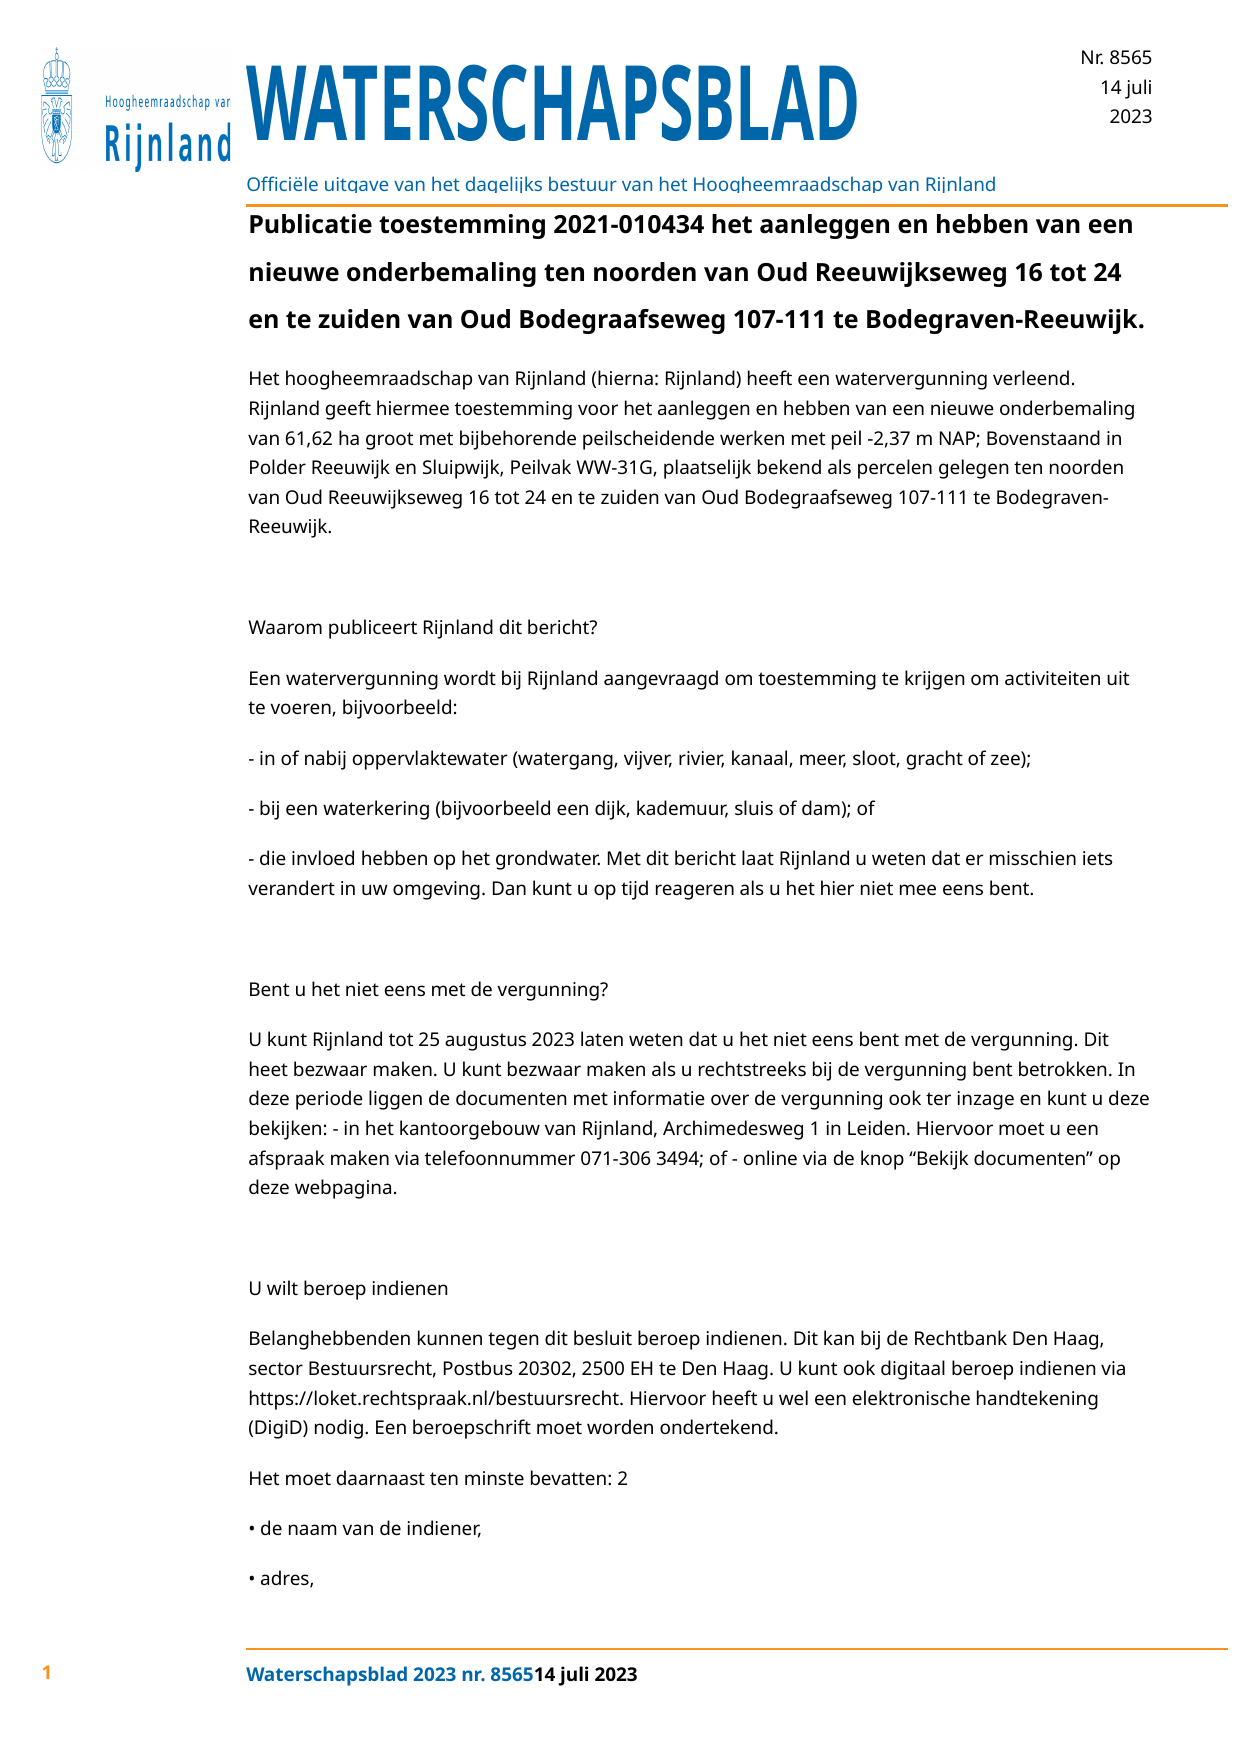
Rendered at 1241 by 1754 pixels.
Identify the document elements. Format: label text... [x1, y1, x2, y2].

text Belanghebbenden kunnen tegen dit besluit beroep indienen. Dit kan bij de Rechtbank Den Haag, sector Bestuursrecht, Postbus 20302, 2500 EH te Den Haag. U kunt ook digitaal beroep indienen via https://loket.rechtspraak.nl/bestuursrecht. Hiervoor heeft u wel een elektronische handtekening (DigiD) nodig. Een beroepschrift moet worden ondertekend. [248, 1326, 1152, 1440]
text • de naam van de indiener, [248, 1515, 1152, 1541]
text - in of nabij oppervlaktewater (watergang, vijver, rivier, kanaal, meer, sloot, gracht of zee); [248, 745, 1152, 770]
text U wilt beroep indienen [248, 1275, 1152, 1301]
text - bij een waterkering (bijvoorbeeld een dijk, kademuur, sluis of dam); of [248, 795, 1152, 821]
text Bent u het niet eens met de vergunning? [248, 976, 1152, 1002]
text Het hoogheemraadschap van Rijnland (hierna: Rijnland) heeft een watervergunning verleend. Rijnland geeft hiermee toestemming voor het aanleggen en hebben van een nieuwe onderbemaling van 61,62 ha groot met bijbehorende peilscheidende werken met peil -2,37 m NAP; Bovenstaand in Polder Reeuwijk en Sluipwijk, Peilvak WW-31G, plaatselijk bekend als percelen gelegen ten noorden van Oud Reeuwijkseweg 16 tot 24 en te zuiden van Oud Bodegraafseweg 107-111 te Bodegraven-Reeuwijk. [248, 366, 1152, 539]
text Publicatie toestemming 2021-010434 het aanleggen en hebben van een nieuwe onderbemaling ten noorden van Oud Reeuwijkseweg 16 tot 24 en te zuiden van Oud Bodegraafseweg 107-111 te Bodegraven-Reeuwijk. [248, 207, 1152, 336]
text - die invloed hebben op het grondwater. Met dit bericht laat Rijnland u weten dat er misschien iets verandert in uw omgeving. Dan kunt u op tijd reageren als u het hier niet mee eens bent. [248, 846, 1152, 901]
text Waarom publiceert Rijnland dit bericht? [248, 614, 1152, 640]
text Het moet daarnaast ten minste bevatten: 2 [248, 1465, 1152, 1490]
text • adres, [248, 1566, 1152, 1591]
text Een watervergunning wordt bij Rijnland aangevraagd om toestemming te krijgen om activiteiten uit te voeren, bijvoorbeeld: [248, 665, 1152, 720]
text U kunt Rijnland tot 25 augustus 2023 laten weten dat u het niet eens bent met de vergunning. Dit heet bezwaar maken. U kunt bezwaar maken als u rechtstreeks bij de vergunning bent betrokken. In deze periode liggen de documenten met informatie over de vergunning ook ter inzage en kunt u deze bekijken: - in het kantoorgebouw van Rijnland, Archimedesweg 1 in Leiden. Hiervoor moet u een afspraak maken via telefoonnummer 071-306 3494; of - online via de knop “Bekijk documenten” op deze webpagina. [248, 1026, 1152, 1200]
picture [41, 47, 231, 172]
